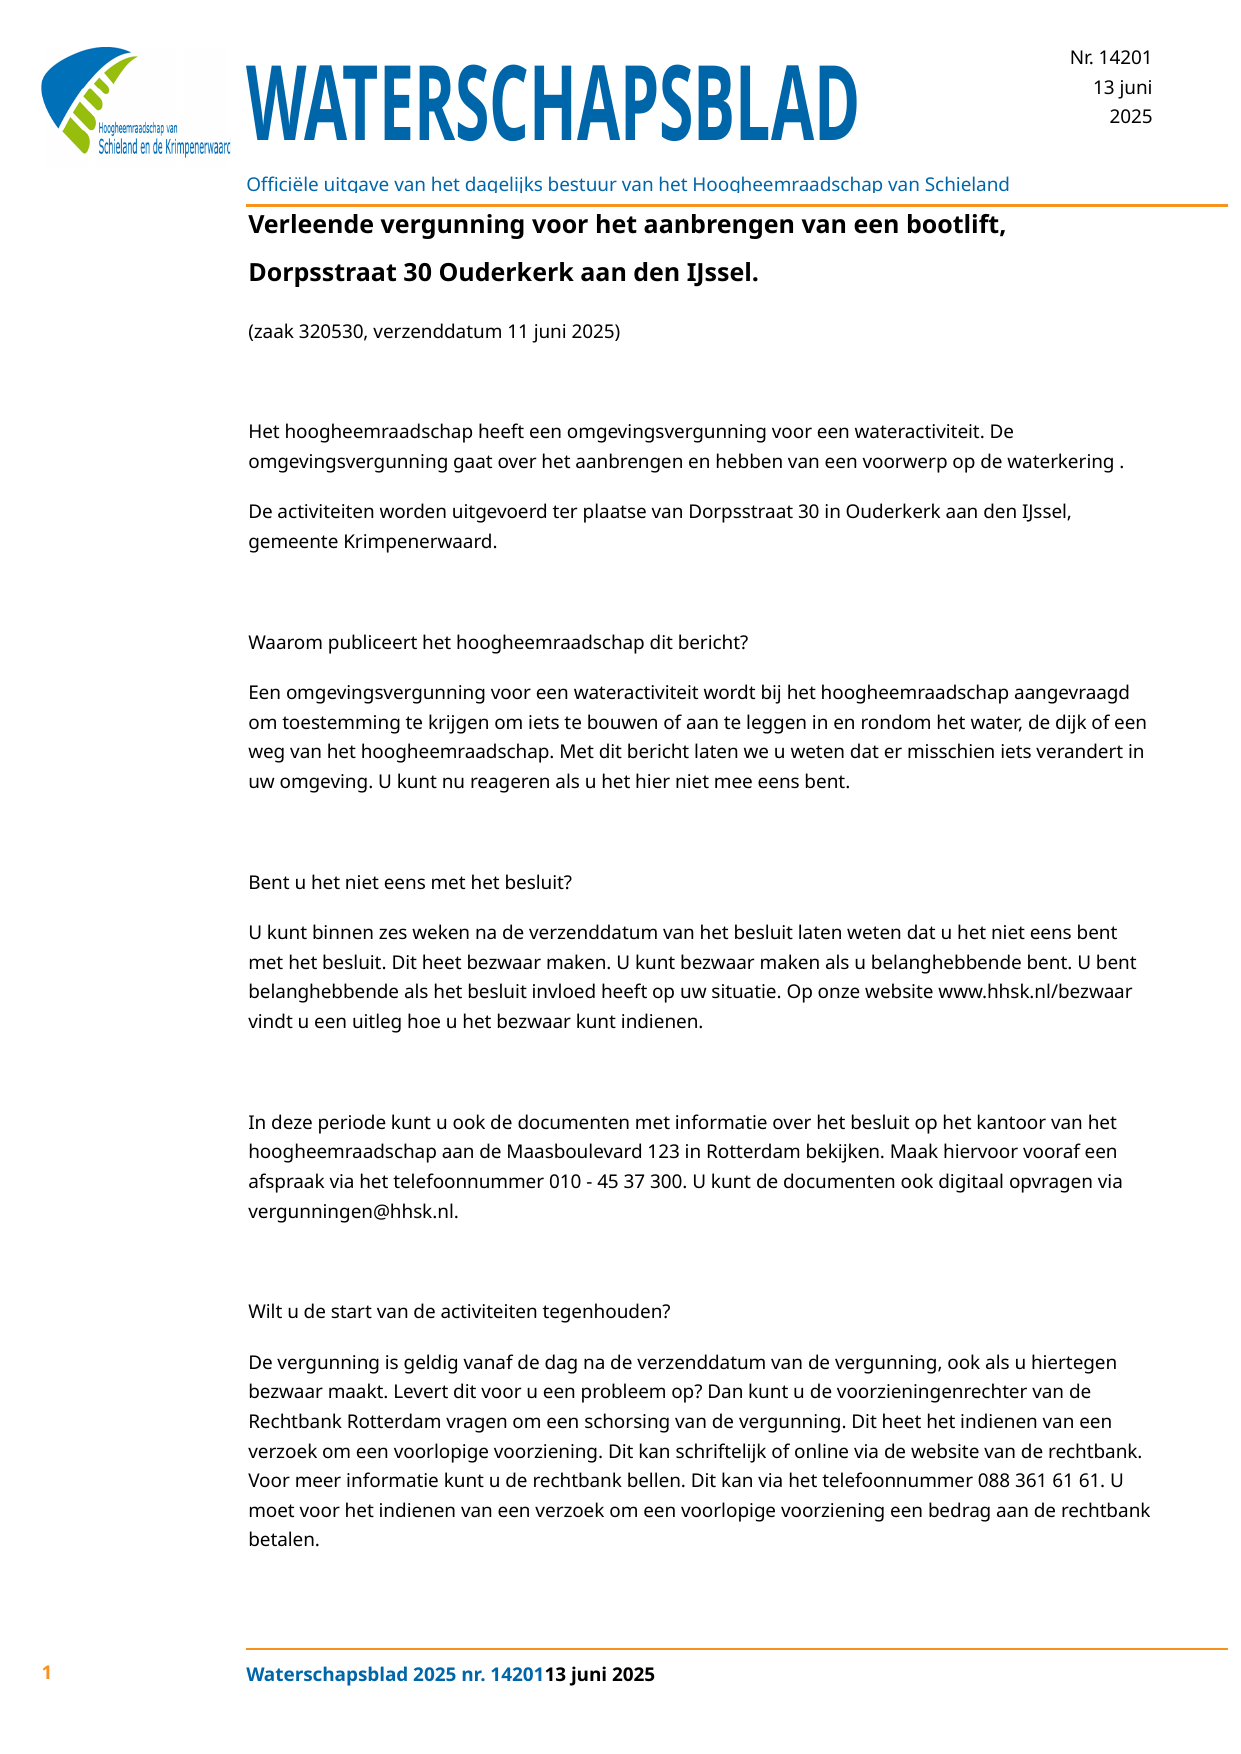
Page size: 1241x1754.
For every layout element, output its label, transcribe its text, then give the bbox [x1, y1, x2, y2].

text Waarom publiceert het hoogheemraadschap dit bericht? [248, 629, 1152, 655]
text Bent u het niet eens met het besluit? [248, 869, 1152, 895]
text Het hoogheemraadschap heeft een omgevingsvergunning voor een wateractiviteit. De omgevingsvergunning gaat over het aanbrengen en hebben van een voorwerp op de waterkering . [248, 419, 1152, 474]
text In deze periode kunt u ook de documenten met informatie over het besluit op het kantoor van het hoogheemraadschap aan de Maasboulevard 123 in Rotterdam bekijken. Maak hiervoor vooraf een afspraak via het telefoonnummer 010 - 45 37 300. U kunt de documenten ook digitaal opvragen via vergunningen@hhsk.nl. [248, 1109, 1152, 1224]
text De vergunning is geldig vanaf de dag na de verzenddatum van de vergunning, ook als u hiertegen bezwaar maakt. Levert dit voor u een probleem op? Dan kunt u de voorzieningenrechter van de Rechtbank Rotterdam vragen om een schorsing van de vergunning. Dit heet het indienen van een verzoek om een voorlopige voorziening. Dit kan schriftelijk of online via de website van de rechtbank. Voor meer informatie kunt u de rechtbank bellen. Dit kan via het telefoonnummer 088 361 61 61. U moet voor het indienen van een verzoek om een voorlopige voorziening een bedrag aan de rechtbank betalen. [248, 1349, 1152, 1552]
text Verleende vergunning voor het aanbrengen van een bootlift, Dorpsstraat 30 Ouderkerk aan den IJssel. [248, 207, 1152, 288]
picture [41, 47, 231, 172]
text Wilt u de start van de activiteiten tegenhouden? [248, 1299, 1152, 1324]
text Een omgevingsvergunning voor een wateractiviteit wordt bij het hoogheemraadschap aangevraagd om toestemming te krijgen om iets te bouwen of aan te leggen in en rondom het water, de dijk of een weg van het hoogheemraadschap. Met dit bericht laten we u weten dat er misschien iets verandert in uw omgeving. U kunt nu reageren als u het hier niet mee eens bent. [248, 679, 1152, 794]
text U kunt binnen zes weken na de verzenddatum van het besluit laten weten dat u het niet eens bent met het besluit. Dit heet bezwaar maken. U kunt bezwaar maken als u belanghebbende bent. U bent belanghebbende als het besluit invloed heeft op uw situatie. Op onze website www.hhsk.nl/bezwaar vindt u een uitleg hoe u het bezwaar kunt indienen. [248, 919, 1152, 1034]
text De activiteiten worden uitgevoerd ter plaatse van Dorpsstraat 30 in Ouderkerk aan den IJssel, gemeente Krimpenerwaard. [248, 499, 1152, 554]
text (zaak 320530, verzenddatum 11 juni 2025) [248, 318, 1152, 344]
